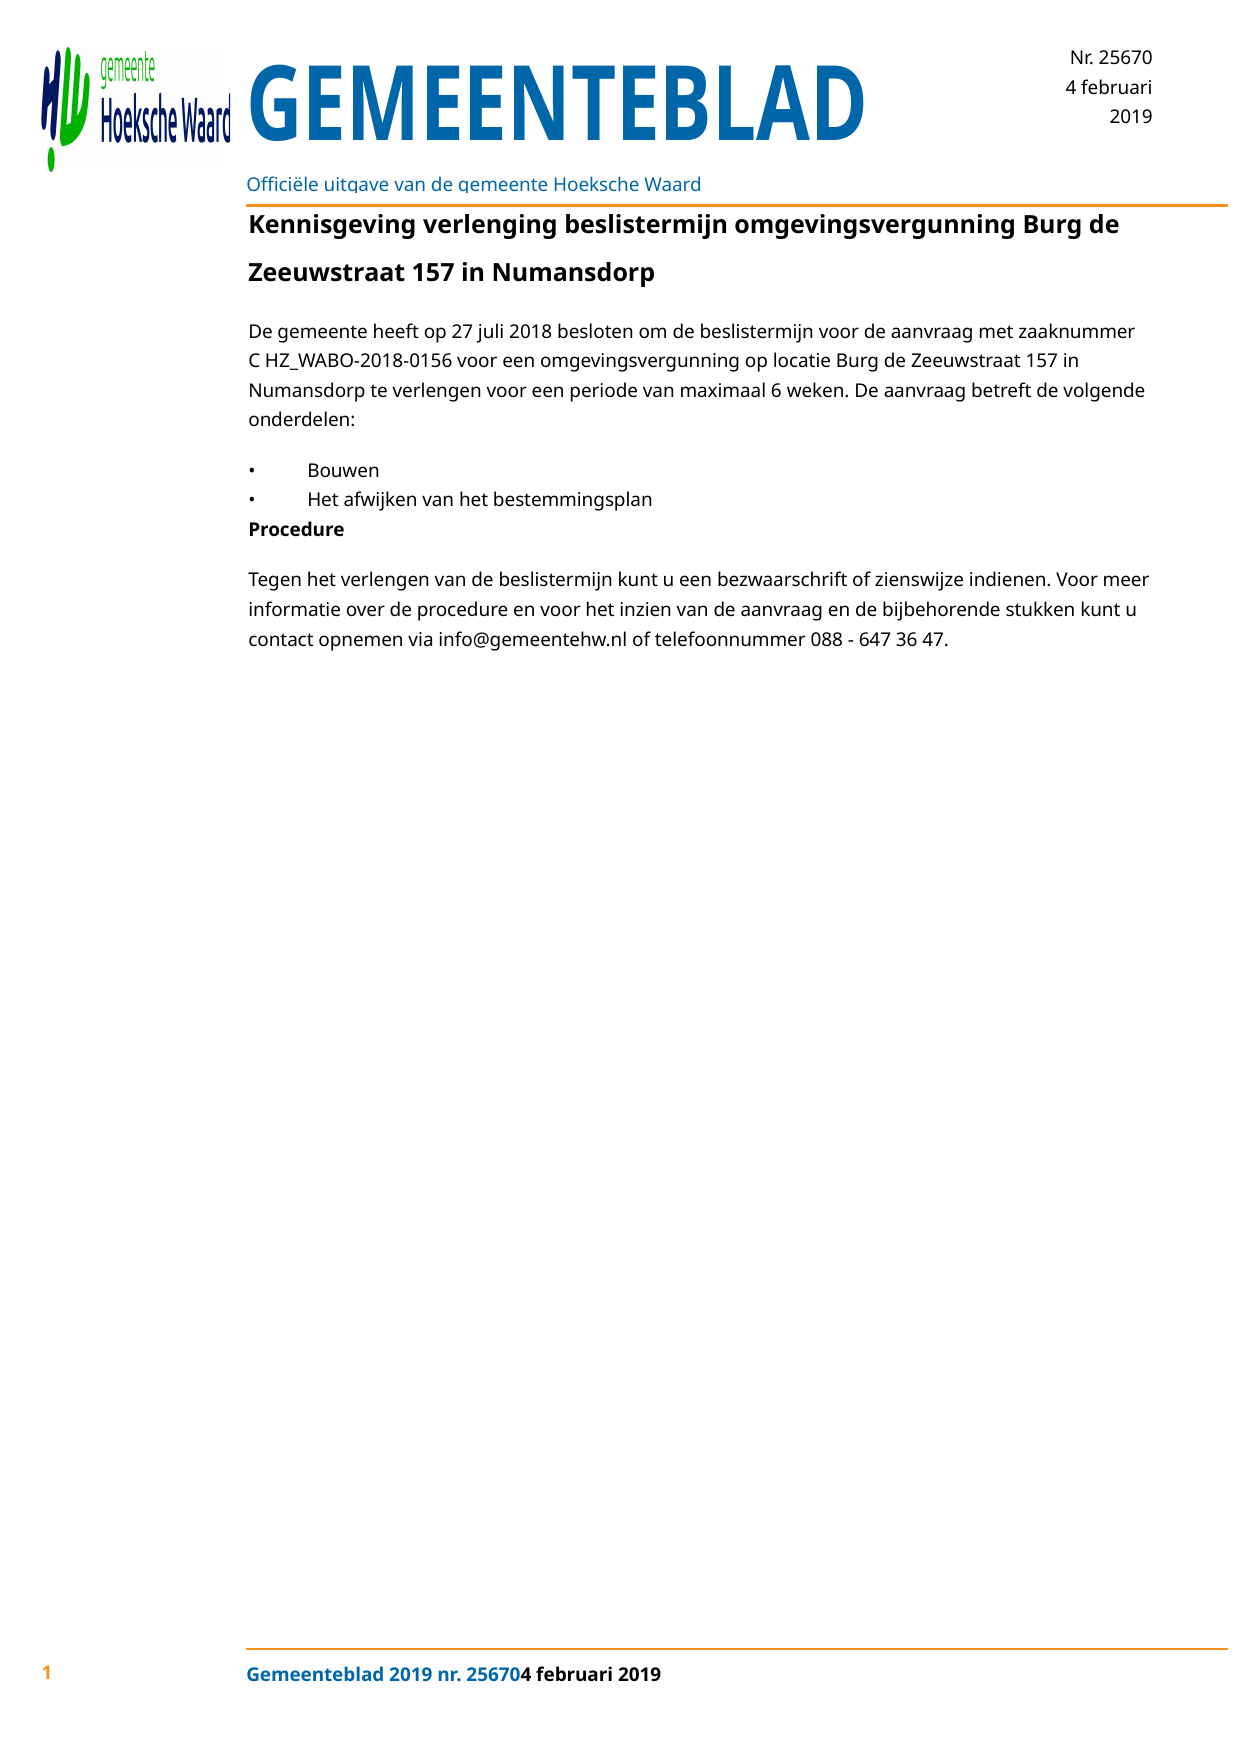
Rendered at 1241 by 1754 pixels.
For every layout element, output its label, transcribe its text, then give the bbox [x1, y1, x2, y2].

list Bouwen [248, 457, 1152, 483]
text Tegen het verlengen van de beslistermijn kunt u een bezwaarschrift of zienswijze indienen. Voor meer informatie over de procedure en voor het inzien van de aanvraag en de bijbehorende stukken kunt u contact opnemen via info@gemeentehw.nl of telefoonnummer 088 - 647 36 47. [248, 567, 1152, 652]
text Procedure [248, 516, 1152, 542]
text De gemeente heeft op 27 juli 2018 besloten om de beslistermijn voor de aanvraag met zaaknummer C HZ_WABO-2018-0156 voor een omgevingsvergunning op locatie Burg de Zeeuwstraat 157 in Numansdorp te verlengen voor een periode van maximaal 6 weken. De aanvraag betreft de volgende onderdelen: [248, 318, 1152, 432]
list Het afwijken van het bestemmingsplan [248, 487, 1152, 512]
text Kennisgeving verlenging beslistermijn omgevingsvergunning Burg de Zeeuwstraat 157 in Numansdorp [248, 207, 1152, 288]
picture [41, 47, 231, 172]
